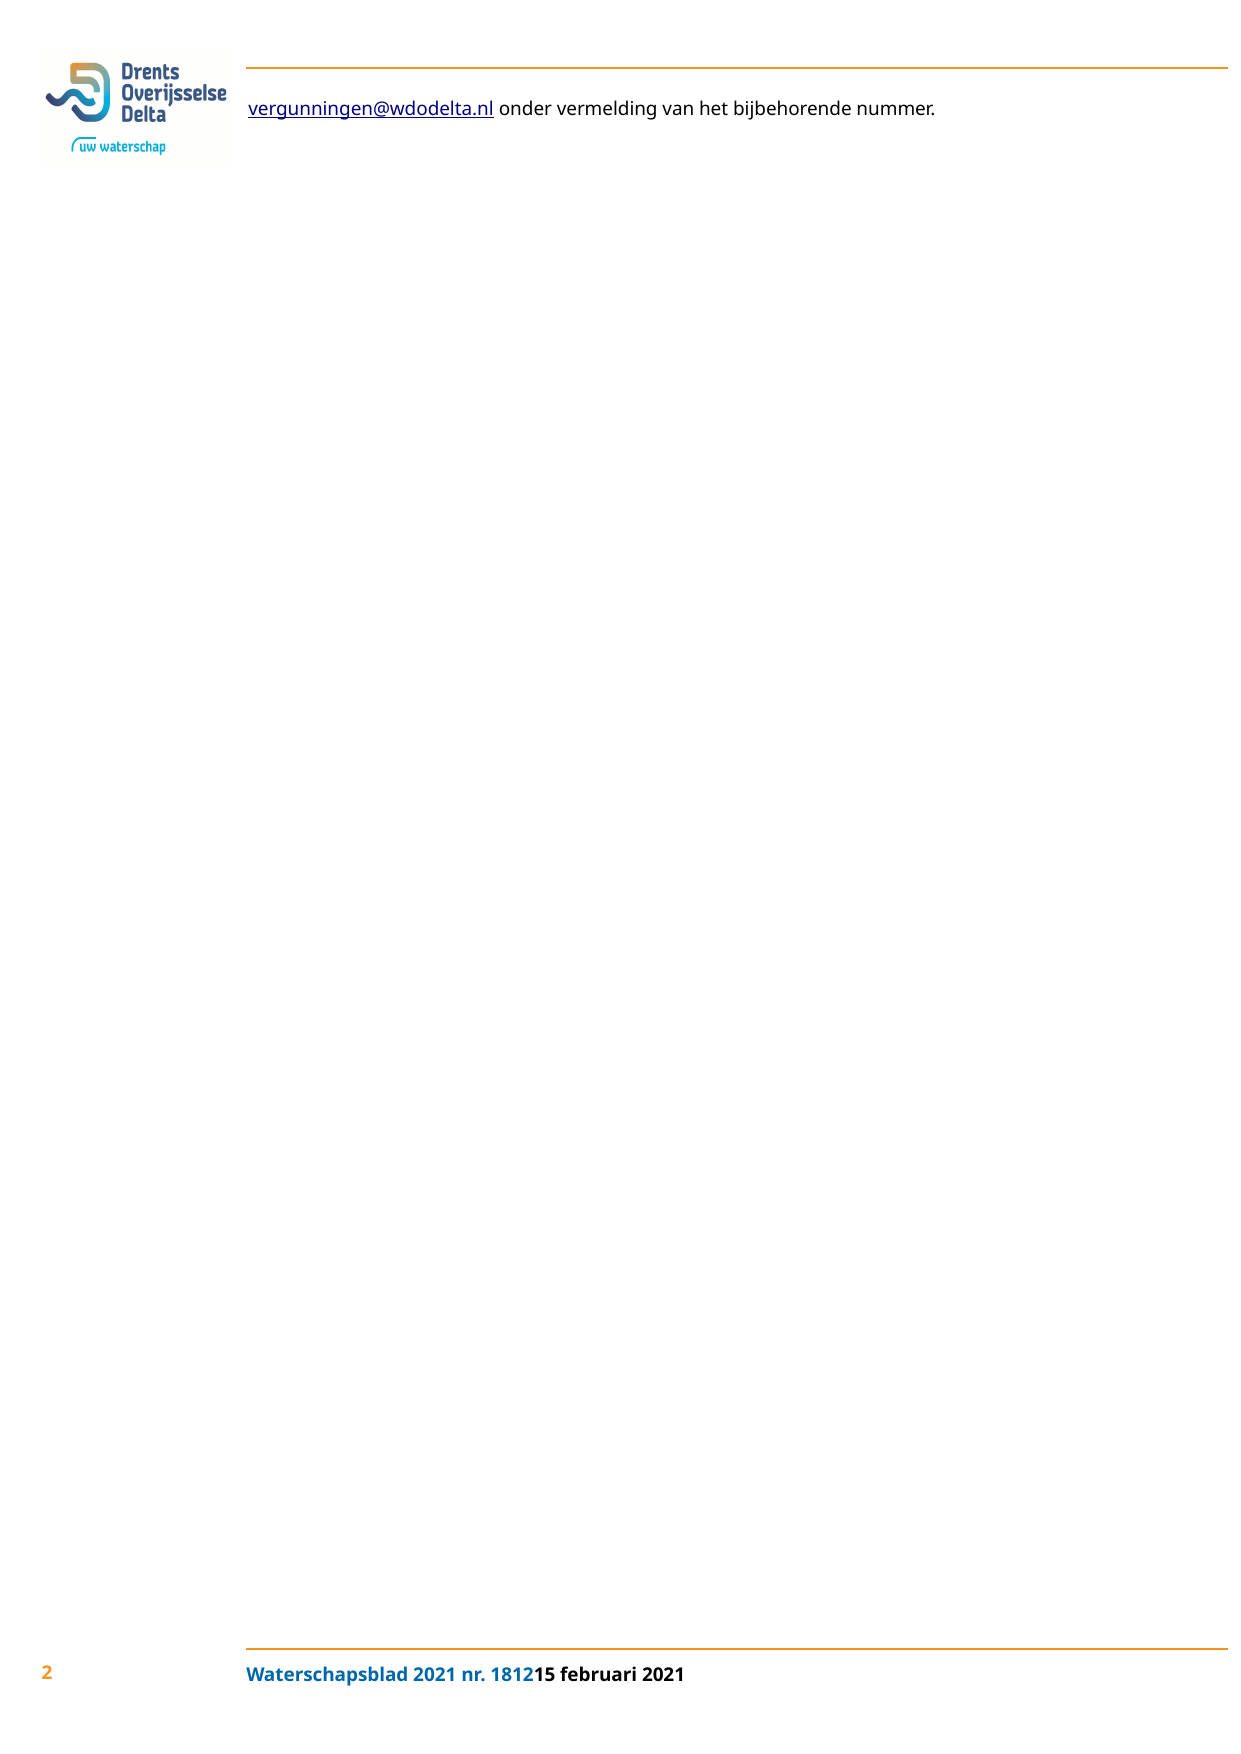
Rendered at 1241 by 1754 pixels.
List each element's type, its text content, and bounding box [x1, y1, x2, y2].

text vergunningen@wdodelta.nl onder vermelding van het bijbehorende nummer. [248, 95, 1152, 121]
picture [41, 47, 231, 172]
